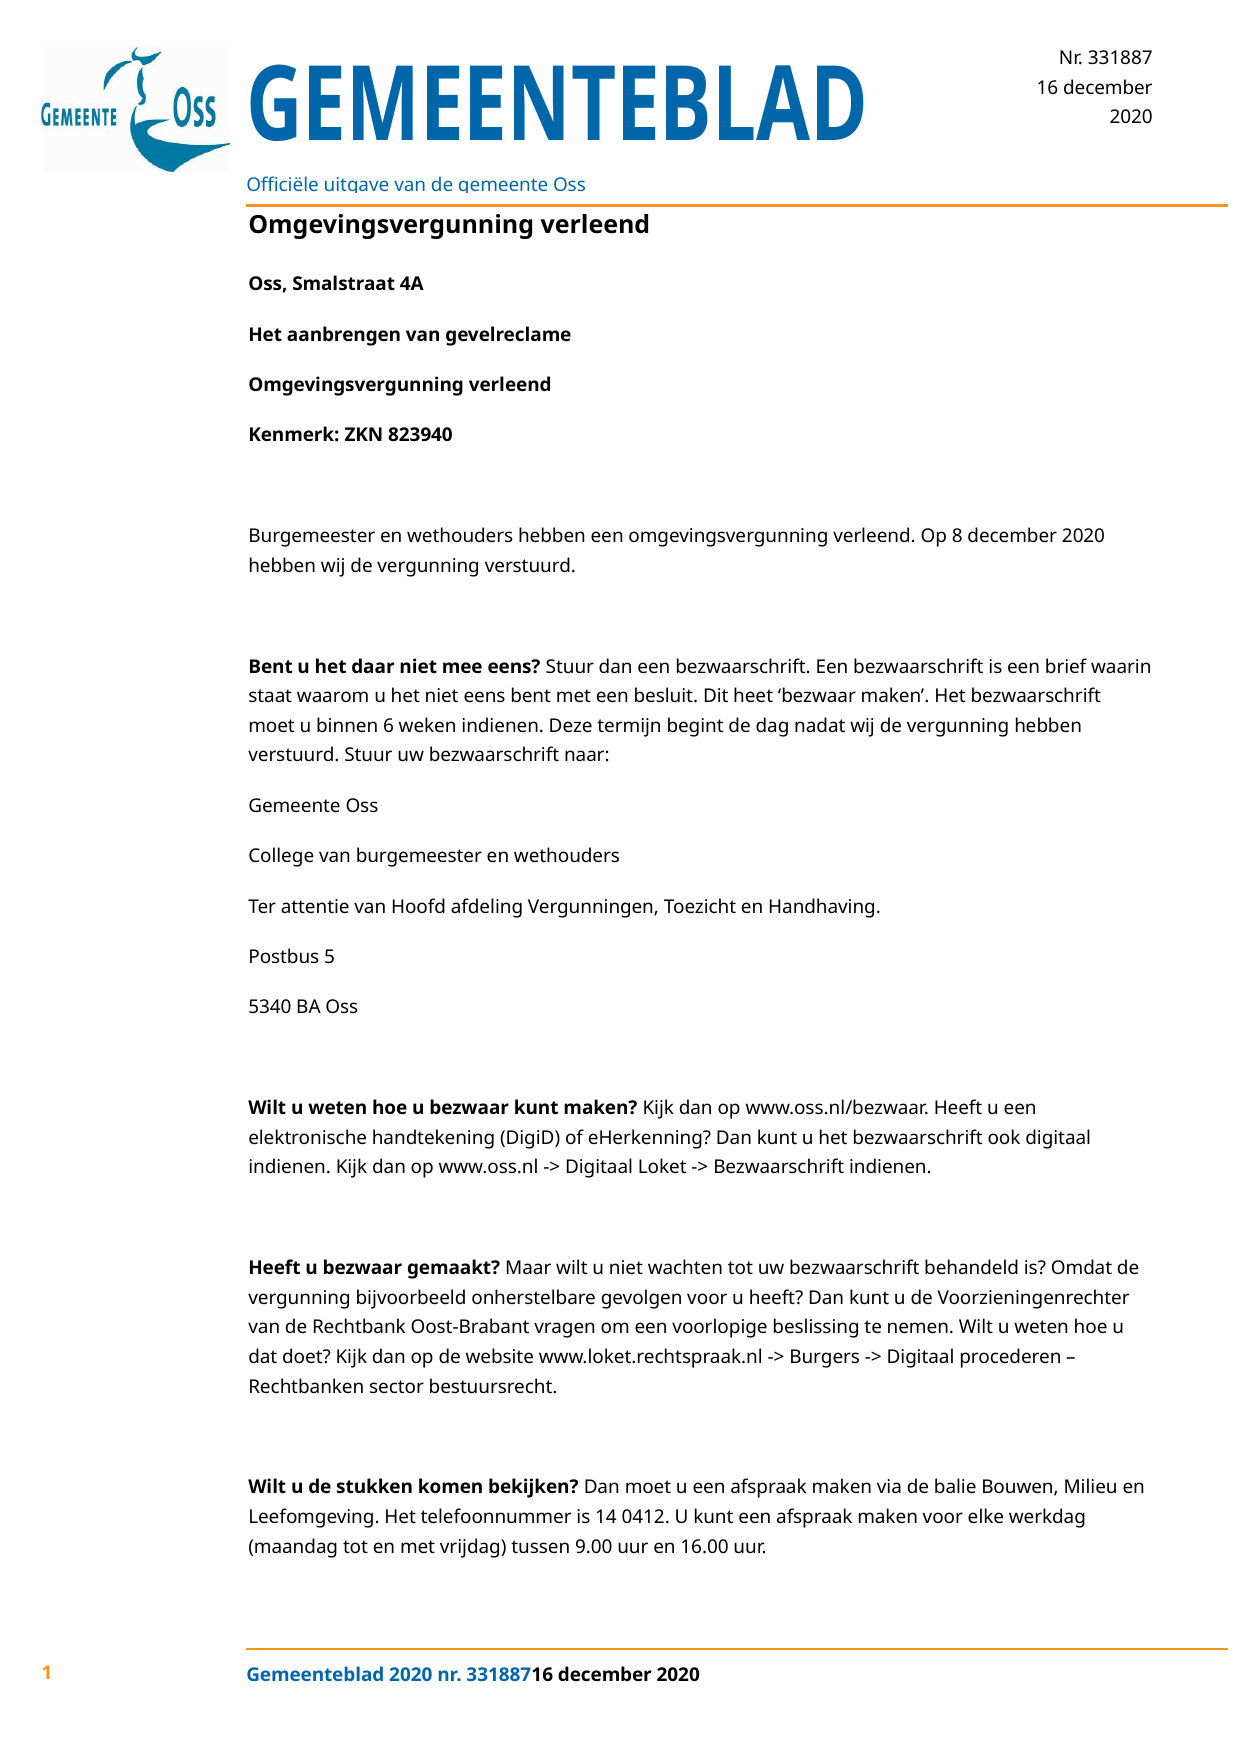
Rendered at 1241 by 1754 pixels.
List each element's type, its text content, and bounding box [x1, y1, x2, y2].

text Postbus 5 [248, 943, 1152, 969]
text Oss, Smalstraat 4A [248, 270, 1152, 296]
picture [41, 47, 231, 172]
text Omgevingsvergunning verleend [248, 207, 1152, 241]
text Wilt u de stukken komen bekijken? Dan moet u een afspraak maken via de balie Bouwen, Milieu en Leefomgeving. Het telefoonnummer is 14 0412. U kunt een afspraak maken voor elke werkdag (maandag tot en met vrijdag) tussen 9.00 uur en 16.00 uur. [248, 1474, 1152, 1558]
text Heeft u bezwaar gemaakt? Maar wilt u niet wachten tot uw bezwaarschrift behandeld is? Omdat de vergunning bijvoorbeeld onherstelbare gevolgen voor u heeft? Dan kunt u de Voorzieningenrechter van de Rechtbank Oost-Brabant vragen om een voorlopige beslissing te nemen. Wilt u weten hoe u dat doet? Kijk dan op de website www.loket.rechtspraak.nl -> Burgers -> Digitaal procederen – Rechtbanken sector bestuursrecht. [248, 1254, 1152, 1398]
text Kenmerk: ZKN 823940 [248, 422, 1152, 447]
text Omgevingsvergunning verleend [248, 371, 1152, 397]
text Burgemeester en wethouders hebben een omgevingsvergunning verleend. Op 8 december 2020 hebben wij de vergunning verstuurd. [248, 522, 1152, 578]
text 5340 BA Oss [248, 994, 1152, 1019]
text Het aanbrengen van gevelreclame [248, 321, 1152, 346]
text Wilt u weten hoe u bezwaar kunt maken? Kijk dan op www.oss.nl/bezwaar. Heeft u een elektronische handtekening (DigiD) of eHerkenning? Dan kunt u het bezwaarschrift ook digitaal indienen. Kijk dan op www.oss.nl -> Digitaal Loket -> Bezwaarschrift indienen. [248, 1094, 1152, 1179]
text Gemeente Oss [248, 792, 1152, 818]
text Ter attentie van Hoofd afdeling Vergunningen, Toezicht en Handhaving. [248, 893, 1152, 918]
text Bent u het daar niet mee eens? Stuur dan een bezwaarschrift. Een bezwaarschrift is een brief waarin staat waarom u het niet eens bent met een besluit. Dit heet ‘bezwaar maken’. Het bezwaarschrift moet u binnen 6 weken indienen. Deze termijn begint de dag nadat wij de vergunning hebben verstuurd. Stuur uw bezwaarschrift naar: [248, 653, 1152, 767]
text College van burgemeester en wethouders [248, 842, 1152, 868]
